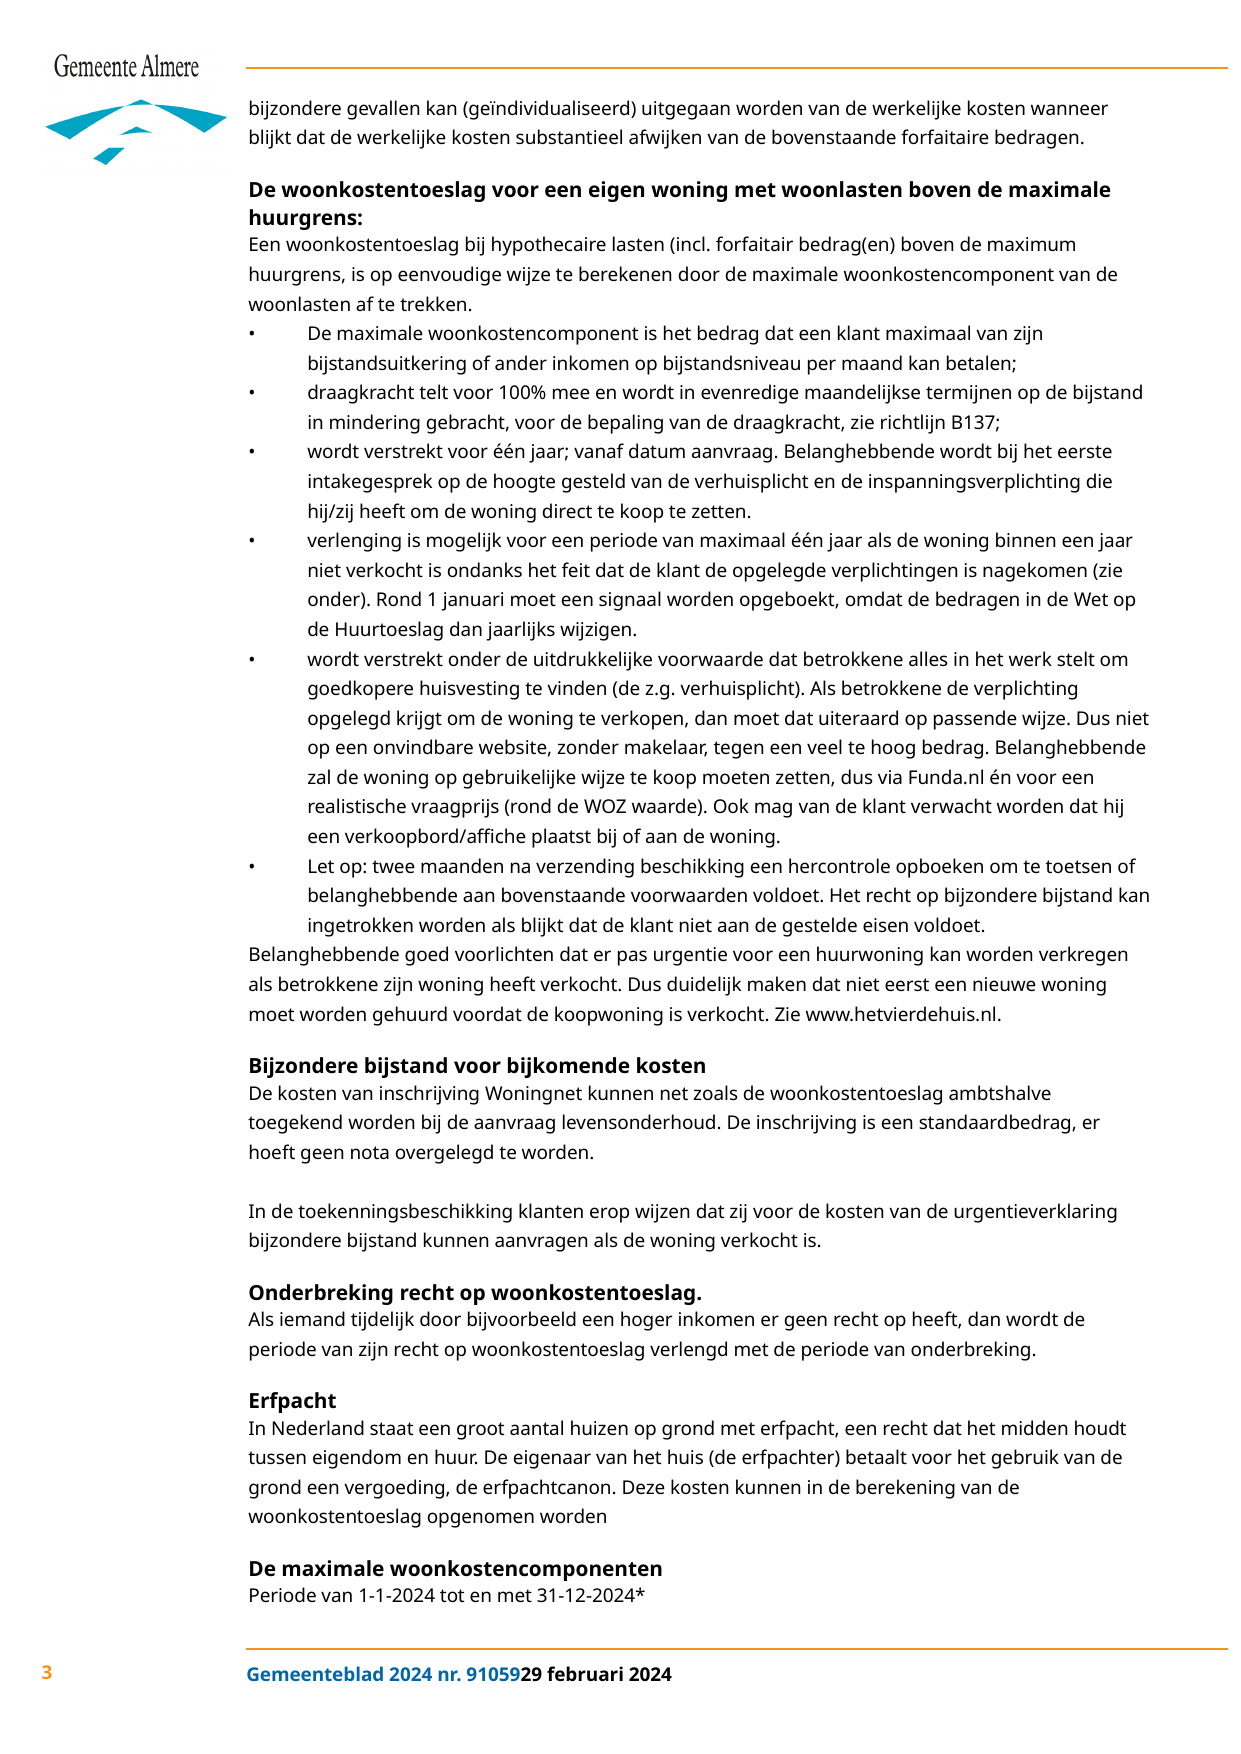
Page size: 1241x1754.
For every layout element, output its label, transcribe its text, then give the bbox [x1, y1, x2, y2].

list De maximale woonkostencomponent is het bedrag dat een klant maximaal van zijn bijstandsuitkering of ander inkomen op bijstandsniveau per maand kan betalen; [248, 320, 1152, 376]
text Een woonkostentoeslag bij hypothecaire lasten (incl. forfaitair bedrag(en) boven de maximum huurgrens, is op eenvoudige wijze te berekenen door de maximale woonkostencomponent van de woonlasten af te trekken. [248, 232, 1152, 317]
text Onderbreking recht op woonkostentoeslag. [248, 1278, 1152, 1306]
text In Nederland staat een groot aantal huizen op grond met erfpacht, een recht dat het midden houdt tussen eigendom en huur. De eigenaar van het huis (de erfpachter) betaalt voor het gebruik van de grond een vergoeding, de erfpachtcanon. Deze kosten kunnen in de berekening van de woonkostentoeslag opgenomen worden [248, 1415, 1152, 1529]
text De woonkostentoeslag voor een eigen woning met woonlasten boven de maximale huurgrens: [248, 175, 1152, 232]
text Periode van 1-1-2024 tot en met 31-12-2024* [248, 1582, 1152, 1608]
list wordt verstrekt voor één jaar; vanaf datum aanvraag. Belanghebbende wordt bij het eerste intakegesprek op de hoogte gesteld van de verhuisplicht en de inspanningsverplichting die hij/zij heeft om de woning direct te koop te zetten. [248, 439, 1152, 524]
text De maximale woonkostencomponenten [248, 1554, 1152, 1582]
list Let op: twee maanden na verzending beschikking een hercontrole opboeken om te toetsen of belanghebbende aan bovenstaande voorwaarden voldoet. Het recht op bijzondere bijstand kan ingetrokken worden als blijkt dat de klant niet aan de gestelde eisen voldoet. [248, 853, 1152, 938]
text De kosten van inschrijving Woningnet kunnen net zoals de woonkostentoeslag ambtshalve toegekend worden bij de aanvraag levensonderhoud. De inschrijving is een standaardbedrag, er hoeft geen nota overgelegd te worden. [248, 1080, 1152, 1164]
text Belanghebbende goed voorlichten dat er pas urgentie voor een huurwoning kan worden verkregen als betrokkene zijn woning heeft verkocht. Dus duidelijk maken dat niet eerst een nieuwe woning moet worden gehuurd voordat de koopwoning is verkocht. Zie www.hetvierdehuis.nl. [248, 942, 1152, 1027]
list draagkracht telt voor 100% mee en wordt in evenredige maandelijkse termijnen op de bijstand in mindering gebracht, voor de bepaling van de draagkracht, zie richtlijn B137; [248, 379, 1152, 435]
picture [41, 47, 231, 172]
list wordt verstrekt onder de uitdrukkelijke voorwaarde dat betrokkene alles in het werk stelt om goedkopere huisvesting te vinden (de z.g. verhuisplicht). Als betrokkene de verplichting opgelegd krijgt om de woning te verkopen, dan moet dat uiteraard op passende wijze. Dus niet op een onvindbare website, zonder makelaar, tegen een veel te hoog bedrag. Belanghebbende zal de woning op gebruikelijke wijze te koop moeten zetten, dus via Funda.nl én voor een realistische vraagprijs (rond de WOZ waarde). Ook mag van de klant verwacht worden dat hij een verkoopbord/affiche plaatst bij of aan de woning. [248, 646, 1152, 849]
list verlenging is mogelijk voor een periode van maximaal één jaar als de woning binnen een jaar niet verkocht is ondanks het feit dat de klant de opgelegde verplichtingen is nagekomen (zie onder). Rond 1 januari moet een signaal worden opgeboekt, omdat de bedragen in de Wet op de Huurtoeslag dan jaarlijks wijzigen. [248, 527, 1152, 642]
text In de toekenningsbeschikking klanten erop wijzen dat zij voor de kosten van de urgentieverklaring bijzondere bijstand kunnen aanvragen als de woning verkocht is. [248, 1198, 1152, 1253]
text bijzondere gevallen kan (geïndividualiseerd) uitgegaan worden van de werkelijke kosten wanneer blijkt dat de werkelijke kosten substantieel afwijken van de bovenstaande forfaitaire bedragen. [248, 95, 1152, 150]
text Als iemand tijdelijk door bijvoorbeeld een hoger inkomen er geen recht op heeft, dan wordt de periode van zijn recht op woonkostentoeslag verlengd met de periode van onderbreking. [248, 1306, 1152, 1362]
text Bijzondere bijstand voor bijkomende kosten [248, 1051, 1152, 1080]
text Erfpacht [248, 1386, 1152, 1415]
